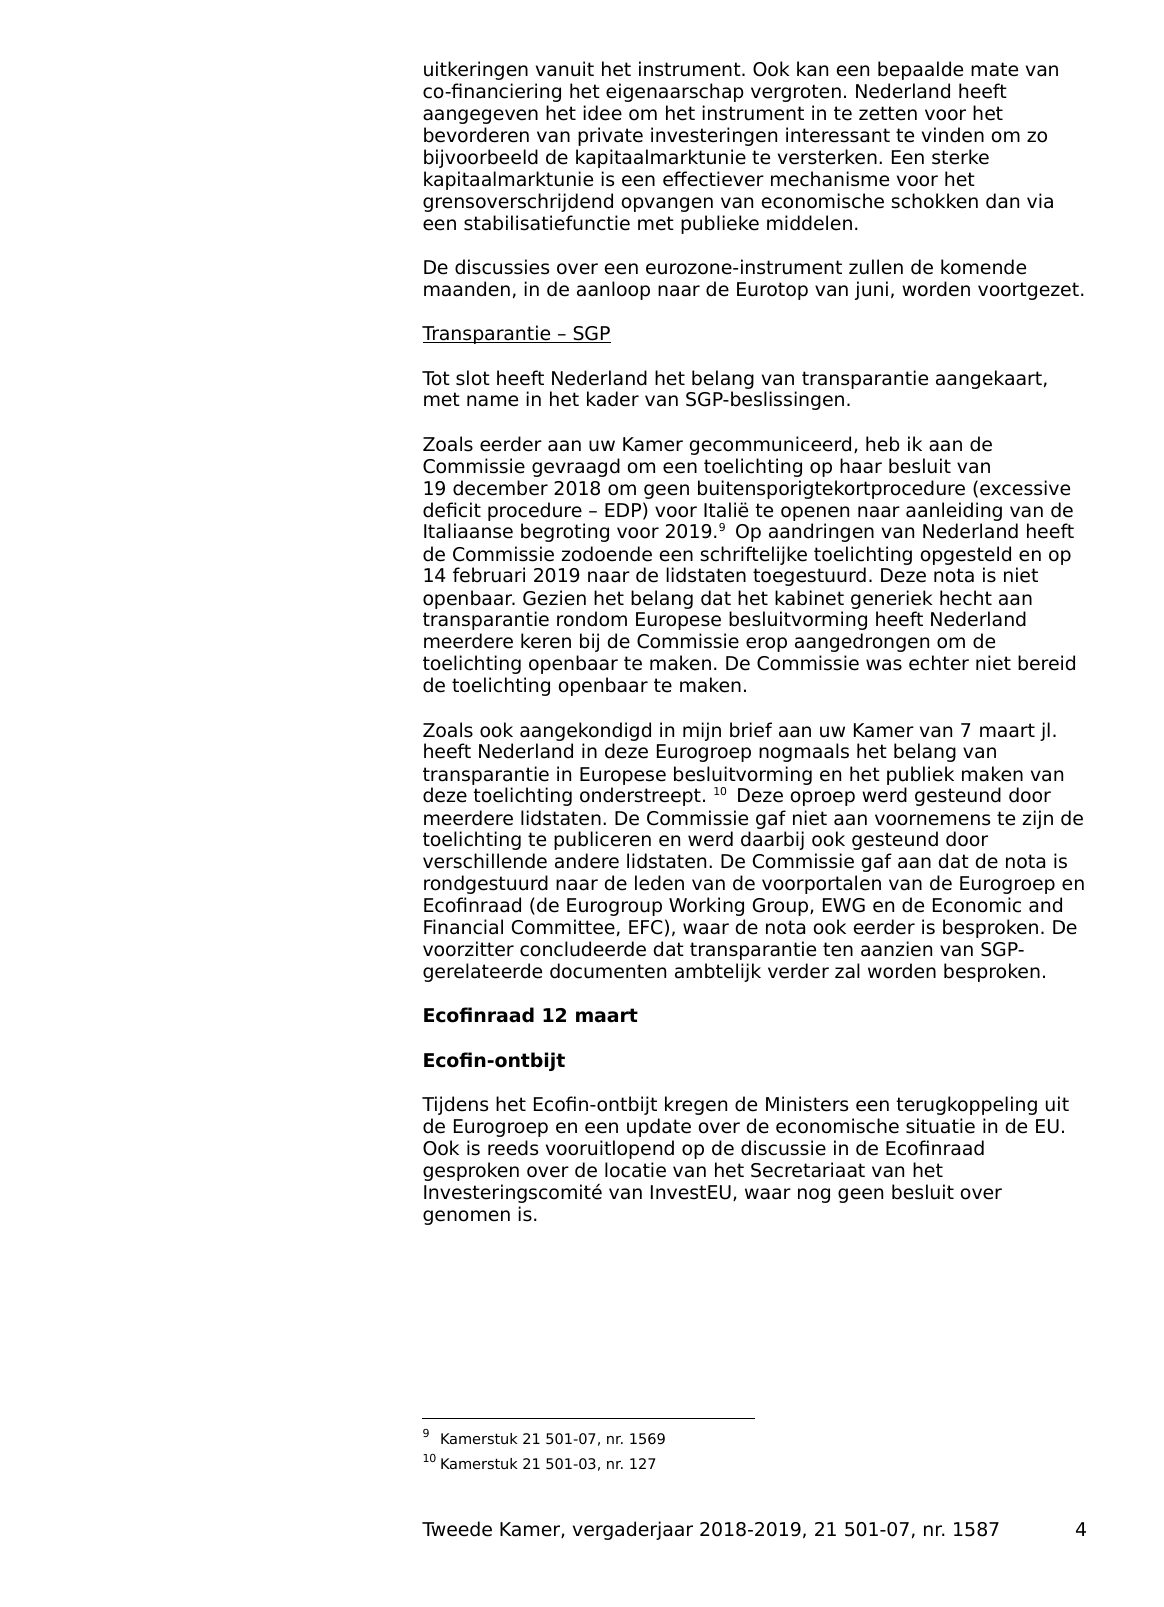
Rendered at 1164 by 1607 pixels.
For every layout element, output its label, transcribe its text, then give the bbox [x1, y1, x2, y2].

text De discussies over een eurozone-instrument zullen de komende maanden, in de aanloop naar de Eurotop van juni, worden voortgezet. [422, 257, 1087, 301]
subtitle Transparantie – SGP [422, 323, 1087, 345]
subtitle Ecofin-ontbijt [422, 1049, 1087, 1072]
text Zoals ook aangekondigd in mijn brief aan uw Kamer van 7 maart jl. heeft Nederland in deze Eurogroep nogmaals het belang van transparantie in Europese besluitvorming en het publiek maken van deze toelichting onderstreept. Deze oproep werd gesteund door meerdere lidstaten. De Commissie gaf niet aan voornemens te zijn de toelichting te publiceren en werd daarbij ook gesteund door verschillende andere lidstaten. De Commissie gaf aan dat de nota is rondgestuurd naar de leden van de voorportalen van de Eurogroep en Ecofinraad (de Eurogroup Working Group, EWG en de Economic and Financial Committee, EFC), waar de nota ook eerder is besproken. De voorzitter concludeerde dat transparantie ten aanzien van SGP-gerelateerde documenten ambtelijk verder zal worden besproken. [422, 719, 1087, 983]
text Tijdens het Ecofin-ontbijt kregen de Ministers een terugkoppeling uit de Eurogroep en een update over de economische situatie in de EU. Ook is reeds vooruitlopend op de discussie in de Ecofinraad gesproken over de locatie van het Secretariaat van het Investeringscomité van InvestEU, waar nog geen besluit over genomen is. [422, 1094, 1087, 1226]
text Tot slot heeft Nederland het belang van transparantie aangekaart, met name in het kader van SGP-beslissingen. [422, 367, 1087, 411]
text Kamerstuk 21 501-03, nr. 127 [422, 1452, 1087, 1474]
subtitle Ecofinraad 12 maart [422, 1005, 1087, 1027]
text Zoals eerder aan uw Kamer gecommuniceerd, heb ik aan de Commissie gevraagd om een toelichting op haar besluit van 19 december 2018 om geen buitensporigtekortprocedure (excessive deficit procedure – EDP) voor Italië te openen naar aanleiding van de Italiaanse begroting voor 2019. Op aandringen van Nederland heeft de Commissie zodoende een schriftelijke toelichting opgesteld en op 14 februari 2019 naar de lidstaten toegestuurd. Deze nota is niet openbaar. Gezien het belang dat het kabinet generiek hecht aan transparantie rondom Europese besluitvorming heeft Nederland meerdere keren bij de Commissie erop aangedrongen om de toelichting openbaar te maken. De Commissie was echter niet bereid de toelichting openbaar te maken. [422, 433, 1087, 697]
text uitkeringen vanuit het instrument. Ook kan een bepaalde mate van co-financiering het eigenaarschap vergroten. Nederland heeft aangegeven het idee om het instrument in te zetten voor het bevorderen van private investeringen interessant te vinden om zo bijvoorbeeld de kapitaalmarktunie te versterken. Een sterke kapitaalmarktunie is een effectiever mechanisme voor het grensoverschrijdend opvangen van economische schokken dan via een stabilisatiefunctie met publieke middelen. [422, 59, 1087, 235]
text Kamerstuk 21 501-07, nr. 1569 [422, 1427, 1087, 1449]
